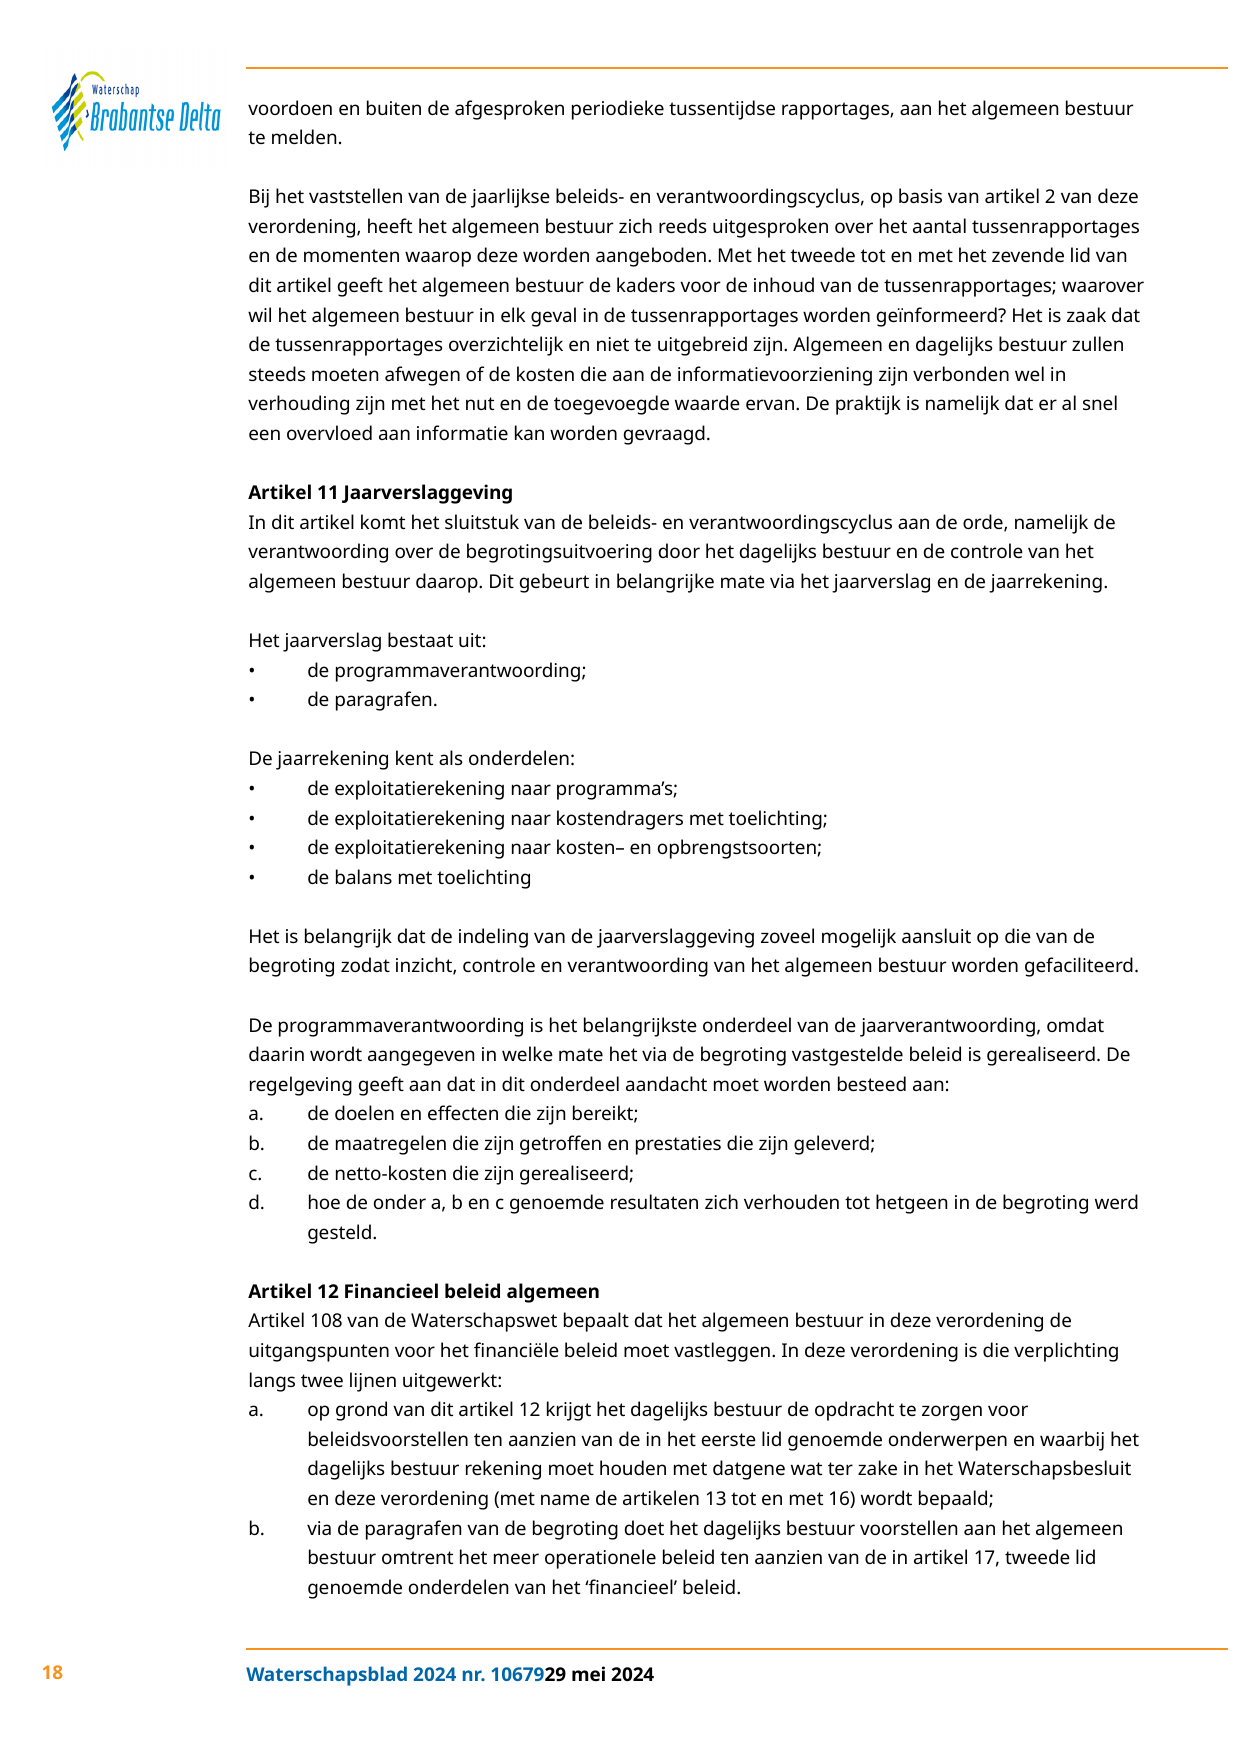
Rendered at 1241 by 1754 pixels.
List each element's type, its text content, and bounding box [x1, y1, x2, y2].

list via de paragrafen van de begroting doet het dagelijks bestuur voorstellen aan het algemeen bestuur omtrent het meer operationele beleid ten aanzien van de in artikel 17, tweede lid genoemde onderdelen van het ‘financieel’ beleid. [248, 1515, 1152, 1600]
list op grond van dit artikel 12 krijgt het dagelijks bestuur de opdracht te zorgen voor beleidsvoorstellen ten aanzien van de in het eerste lid genoemde onderwerpen en waarbij het dagelijks bestuur rekening moet houden met datgene wat ter zake in het Waterschapsbesluit en deze verordening (met name de artikelen 13 tot en met 16) wordt bepaald; [248, 1396, 1152, 1511]
list de maatregelen die zijn getroffen en prestaties die zijn geleverd; [248, 1130, 1152, 1156]
text Bij het vaststellen van de jaarlijkse beleids- en verantwoordingscyclus, op basis van artikel 2 van deze verordening, heeft het algemeen bestuur zich reeds uitgesproken over het aantal tussenrapportages en de momenten waarop deze worden aangeboden. Met het tweede tot en met het zevende lid van dit artikel geeft het algemeen bestuur de kaders voor de inhoud van de tussenrapportages; waarover wil het algemeen bestuur in elk geval in de tussenrapportages worden geïnformeerd? Het is zaak dat de tussenrapportages overzichtelijk en niet te uitgebreid zijn. Algemeen en dagelijks bestuur zullen steeds moeten afwegen of de kosten die aan de informatievoorziening zijn verbonden wel in verhouding zijn met het nut en de toegevoegde waarde ervan. De praktijk is namelijk dat er al snel een overvloed aan informatie kan worden gevraagd. [248, 183, 1152, 446]
text Artikel 12 Financieel beleid algemeen [248, 1278, 1152, 1304]
list de doelen en effecten die zijn bereikt; [248, 1101, 1152, 1126]
text Het is belangrijk dat de indeling van de jaarverslaggeving zoveel mogelijk aansluit op die van de begroting zodat inzicht, controle en verantwoording van het algemeen bestuur worden gefaciliteerd. [248, 923, 1152, 978]
list de programmaverantwoording; [248, 657, 1152, 683]
list de exploitatierekening naar programma’s; [248, 775, 1152, 801]
list de balans met toelichting [248, 864, 1152, 890]
text voordoen en buiten de afgesproken periodieke tussentijdse rapportages, aan het algemeen bestuur te melden. [248, 95, 1152, 150]
list de netto-kosten die zijn gerealiseerd; [248, 1160, 1152, 1186]
list hoe de onder a, b en c genoemde resultaten zich verhouden tot hetgeen in de begroting werd gesteld. [248, 1189, 1152, 1245]
list de exploitatierekening naar kosten– en opbrengstsoorten; [248, 834, 1152, 860]
text De jaarrekening kent als onderdelen: [248, 746, 1152, 771]
text Artikel 108 van de Waterschapswet bepaalt dat het algemeen bestuur in deze verordening de uitgangspunten voor het financiële beleid moet vastleggen. In deze verordening is die verplichting langs twee lijnen uitgewerkt: [248, 1308, 1152, 1393]
text In dit artikel komt het sluitstuk van de beleids- en verantwoordingscyclus aan de orde, namelijk de verantwoording over de begrotingsuitvoering door het dagelijks bestuur en de controle van het algemeen bestuur daarop. Dit gebeurt in belangrijke mate via het jaarverslag en de jaarrekening. [248, 509, 1152, 594]
picture [41, 47, 231, 172]
list de paragrafen. [248, 686, 1152, 712]
text De programmaverantwoording is het belangrijkste onderdeel van de jaarverantwoording, omdat daarin wordt aangegeven in welke mate het via de begroting vastgestelde beleid is gerealiseerd. De regelgeving geeft aan dat in dit onderdeel aandacht moet worden besteed aan: [248, 1012, 1152, 1097]
list de exploitatierekening naar kostendragers met toelichting; [248, 805, 1152, 831]
text Artikel 11 Jaarverslaggeving [248, 479, 1152, 505]
text Het jaarverslag bestaat uit: [248, 627, 1152, 653]
